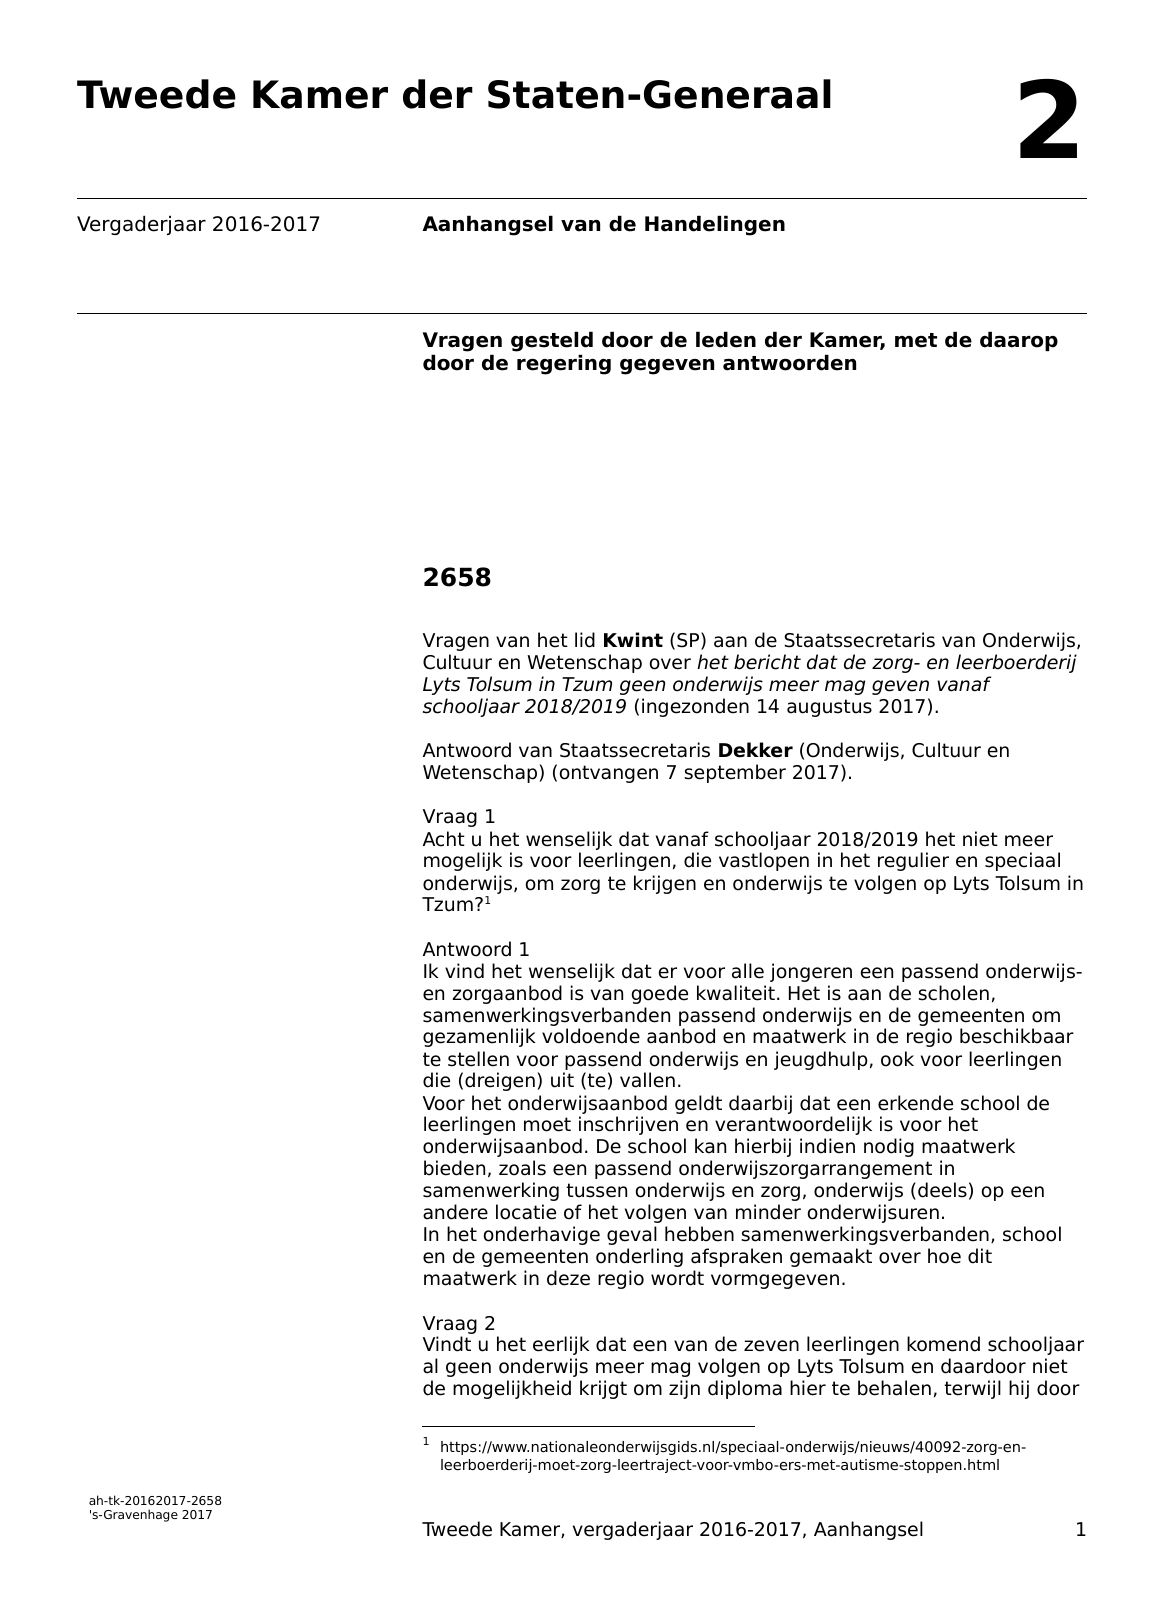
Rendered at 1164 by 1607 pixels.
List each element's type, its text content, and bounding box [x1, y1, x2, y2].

text Antwoord 1 [422, 938, 1087, 961]
text Vraag 2 [422, 1312, 1087, 1334]
table_cell Aanhangsel van de Handelingen [422, 199, 1087, 313]
text Vindt u het eerlijk dat een van de zeven leerlingen komend schooljaar al geen onderwijs meer mag volgen op Lyts Tolsum en daardoor niet de mogelijkheid krijgt om zijn diploma hier te behalen, terwijl hij door [422, 1334, 1087, 1400]
text 2658 [422, 563, 1087, 592]
text Acht u het wenselijk dat vanaf schooljaar 2018/2019 het niet meer mogelijk is voor leerlingen, die vastlopen in het regulier en speciaal onderwijs, om zorg te krijgen en onderwijs te volgen op Lyts Tolsum in Tzum? [422, 828, 1087, 916]
table_cell [77, 314, 422, 375]
text In het onderhavige geval hebben samenwerkingsverbanden, school en de gemeenten onderling afspraken gemaakt over hoe dit maatwerk in deze regio wordt vormgegeven. [422, 1224, 1087, 1290]
table_cell Vragen gesteld door de leden der Kamer, met de daarop door de regering gegeven antwoorden [422, 314, 1087, 375]
text Antwoord van Staatssecretaris Dekker (Onderwijs, Cultuur en Wetenschap) (ontvangen 7 september 2017). [422, 740, 1087, 784]
table_header Tweede Kamer der Staten-Generaal [77, 59, 886, 198]
text Ik vind het wenselijk dat er voor alle jongeren een passend onderwijs- en zorgaanbod is van goede kwaliteit. Het is aan de scholen, samenwerkingsverbanden passend onderwijs en de gemeenten om gezamenlijk voldoende aanbod en maatwerk in de regio beschikbaar te stellen voor passend onderwijs en jeugdhulp, ook voor leerlingen die (dreigen) uit (te) vallen. [422, 961, 1087, 1092]
text https://www.nationaleonderwijsgids.nl/speciaal-onderwijs/nieuws/40092-zorg-en-leerboerderij-moet-zorg-leertraject-voor-vmbo-ers-met-autisme-stoppen.html [422, 1435, 1087, 1474]
table_cell Vergaderjaar 2016-2017 [77, 199, 422, 313]
text Vraag 1 [422, 806, 1087, 828]
text Voor het onderwijsaanbod geldt daarbij dat een erkende school de leerlingen moet inschrijven en verantwoordelijk is voor het onderwijsaanbod. De school kan hierbij indien nodig maatwerk bieden, zoals een passend onderwijszorgarrangement in samenwerking tussen onderwijs en zorg, onderwijs (deels) op een andere locatie of het volgen van minder onderwijsuren. [422, 1092, 1087, 1224]
table_header 2 [886, 59, 1087, 198]
text 's-Gravenhage 2017 [88, 1508, 323, 1522]
text ah-tk-20162017-2658 [88, 1494, 323, 1508]
text Vragen van het lid Kwint (SP) aan de Staatssecretaris van Onderwijs, Cultuur en Wetenschap over het bericht dat de zorg- en leerboerderij Lyts Tolsum in Tzum geen onderwijs meer mag geven vanaf schooljaar 2018/2019 (ingezonden 14 augustus 2017). [422, 630, 1087, 718]
